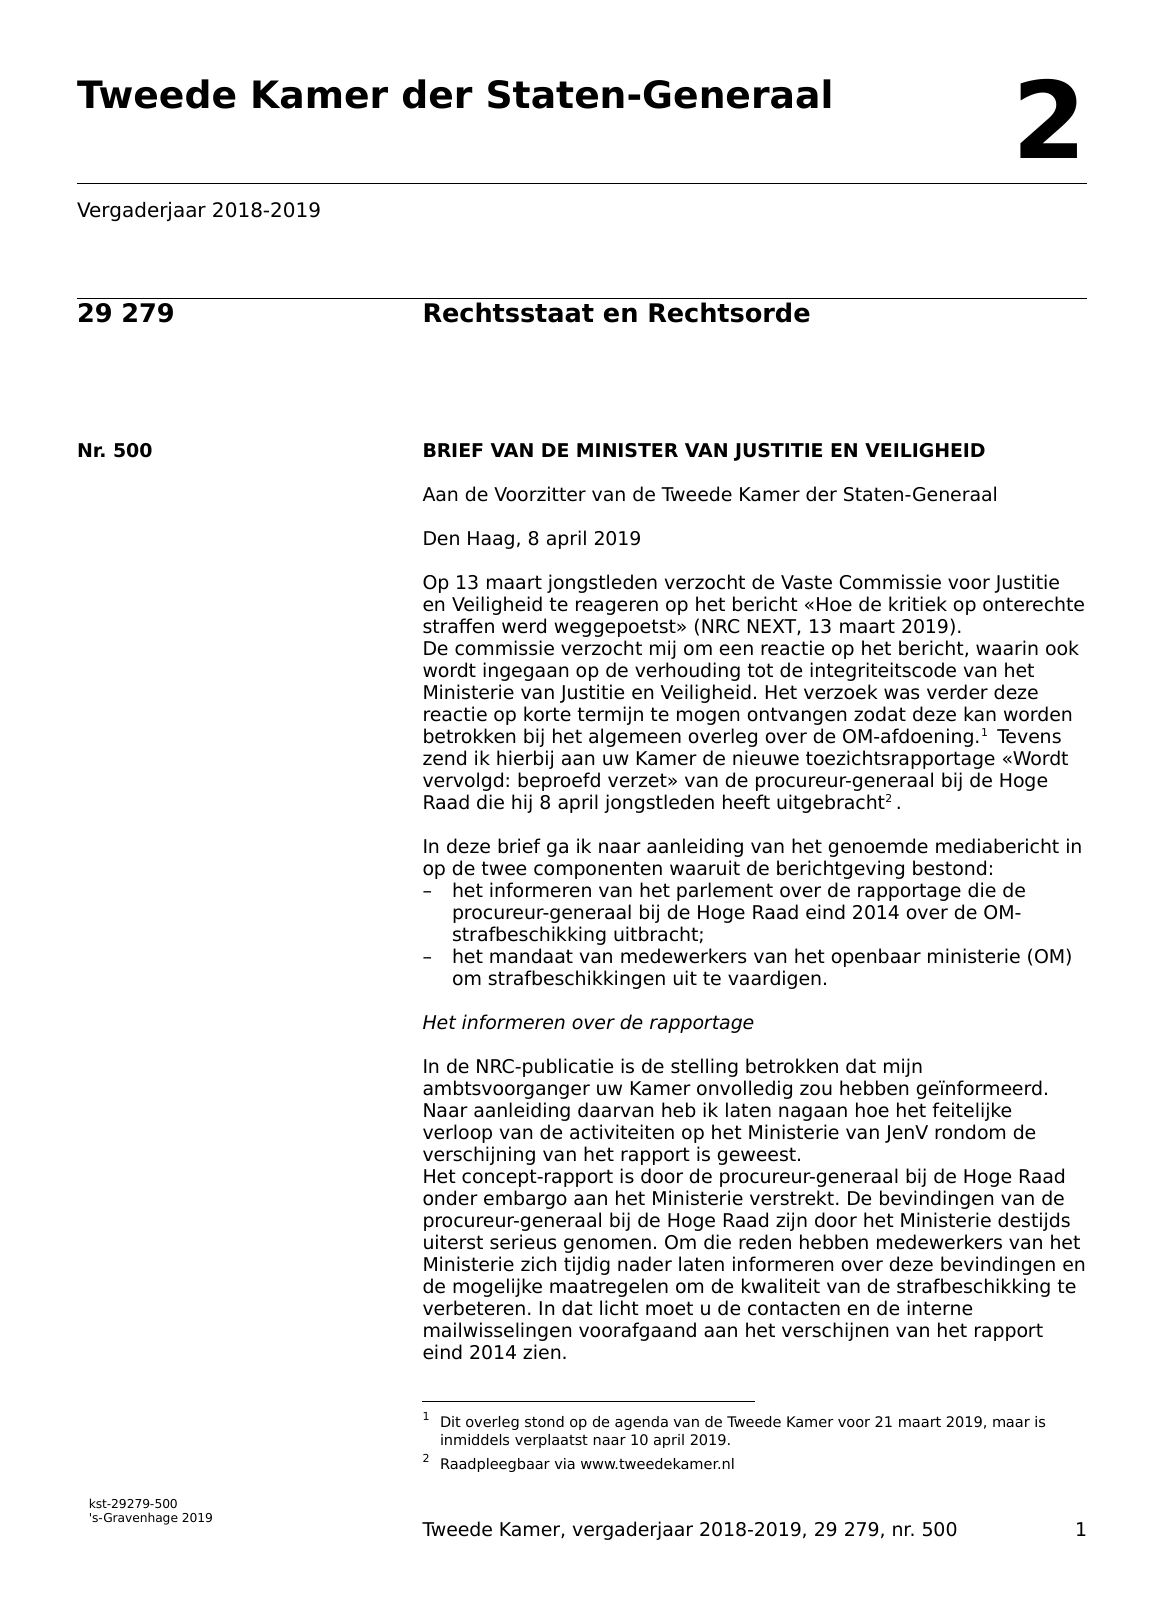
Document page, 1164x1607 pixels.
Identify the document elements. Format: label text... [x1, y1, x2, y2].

text De commissie verzocht mij om een reactie op het bericht, waarin ook wordt ingegaan op de verhouding tot de integriteitscode van het Ministerie van Justitie en Veiligheid. Het verzoek was verder deze reactie op korte termijn te mogen ontvangen zodat deze kan worden betrokken bij het algemeen overleg over de OM-afdoening. Tevens zend ik hierbij aan uw Kamer de nieuwe toezichtsrapportage «Wordt vervolgd: beproefd verzet» van de procureur-generaal bij de Hoge Raad die hij 8 april jongstleden heeft uitgebracht. [422, 638, 1087, 814]
text Raadpleegbaar via www.tweedekamer.nl [422, 1452, 1087, 1474]
text In deze brief ga ik naar aanleiding van het genoemde mediabericht in op de twee componenten waaruit de berichtgeving bestond: [422, 836, 1087, 880]
text Aan de Voorzitter van de Tweede Kamer der Staten-Generaal [422, 484, 1087, 506]
text Dit overleg stond op de agenda van de Tweede Kamer voor 21 maart 2019, maar is inmiddels verplaatst naar 10 april 2019. [422, 1410, 1087, 1449]
text kst-29279-500 [88, 1497, 323, 1511]
subtitle 29 279 Rechtsstaat en Rechtsorde [77, 299, 1087, 329]
subtitle Het informeren over de rapportage [422, 1012, 1087, 1034]
subtitle Nr. 500 BRIEF VAN DE MINISTER VAN JUSTITIE EN VEILIGHEID [77, 440, 1087, 462]
table_header 2 [886, 59, 1087, 183]
table_header Tweede Kamer der Staten-Generaal [77, 59, 886, 183]
text – het mandaat van medewerkers van het openbaar ministerie (OM) om strafbeschikkingen uit te vaardigen. [422, 946, 1087, 990]
text – het informeren van het parlement over de rapportage die de procureur-generaal bij de Hoge Raad eind 2014 over de OM-strafbeschikking uitbracht; [422, 880, 1087, 946]
text Op 13 maart jongstleden verzocht de Vaste Commissie voor Justitie en Veiligheid te reageren op het bericht «Hoe de kritiek op onterechte straffen werd weggepoetst» (NRC NEXT, 13 maart 2019). [422, 572, 1087, 638]
table_cell Vergaderjaar 2018-2019 [77, 184, 1087, 298]
text Het concept-rapport is door de procureur-generaal bij de Hoge Raad onder embargo aan het Ministerie verstrekt. De bevindingen van de procureur-generaal bij de Hoge Raad zijn door het Ministerie destijds uiterst serieus genomen. Om die reden hebben medewerkers van het Ministerie zich tijdig nader laten informeren over deze bevindingen en de mogelijke maatregelen om de kwaliteit van de strafbeschikking te verbeteren. In dat licht moet u de contacten en de interne mailwisselingen voorafgaand aan het verschijnen van het rapport eind 2014 zien. [422, 1166, 1087, 1364]
text Den Haag, 8 april 2019 [422, 528, 1087, 550]
text 's-Gravenhage 2019 [88, 1511, 323, 1525]
text In de NRC-publicatie is de stelling betrokken dat mijn ambtsvoorganger uw Kamer onvolledig zou hebben geïnformeerd. Naar aanleiding daarvan heb ik laten nagaan hoe het feitelijke verloop van de activiteiten op het Ministerie van JenV rondom de verschijning van het rapport is geweest. [422, 1056, 1087, 1166]
